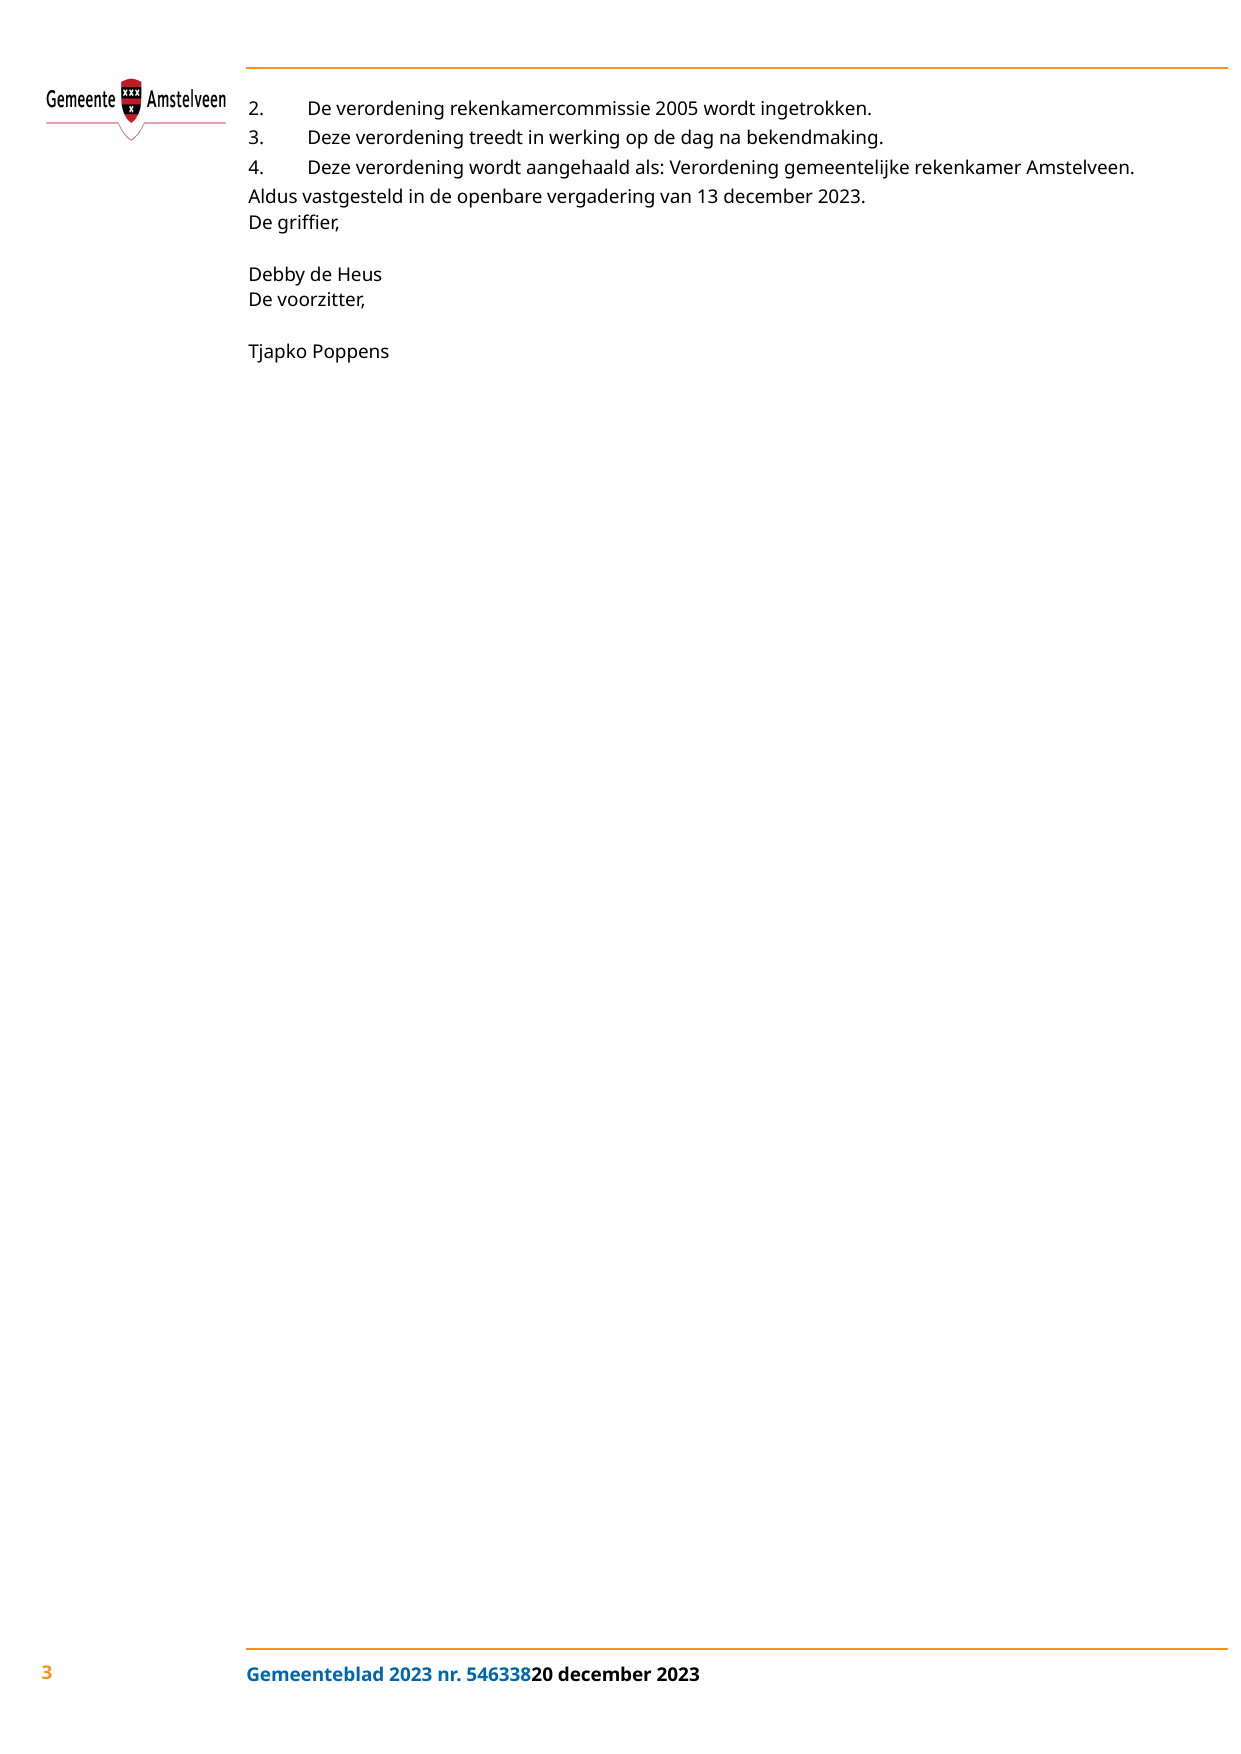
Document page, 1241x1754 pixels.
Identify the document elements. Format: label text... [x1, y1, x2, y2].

text Aldus vastgesteld in de openbare vergadering van 13 december 2023. [248, 183, 1152, 209]
text Debby de Heus [248, 261, 1152, 286]
list De verordening rekenkamercommissie 2005 wordt ingetrokken. [248, 95, 1152, 121]
text De voorzitter, [248, 286, 1152, 312]
list Deze verordening treedt in werking op de dag na bekendmaking. [248, 124, 1152, 150]
picture [41, 47, 231, 172]
list Deze verordening wordt aangehaald als: Verordening gemeentelijke rekenkamer Amstelveen. [248, 154, 1152, 180]
text De griffier, [248, 209, 1152, 235]
text Tjapko Poppens [248, 338, 1152, 364]
